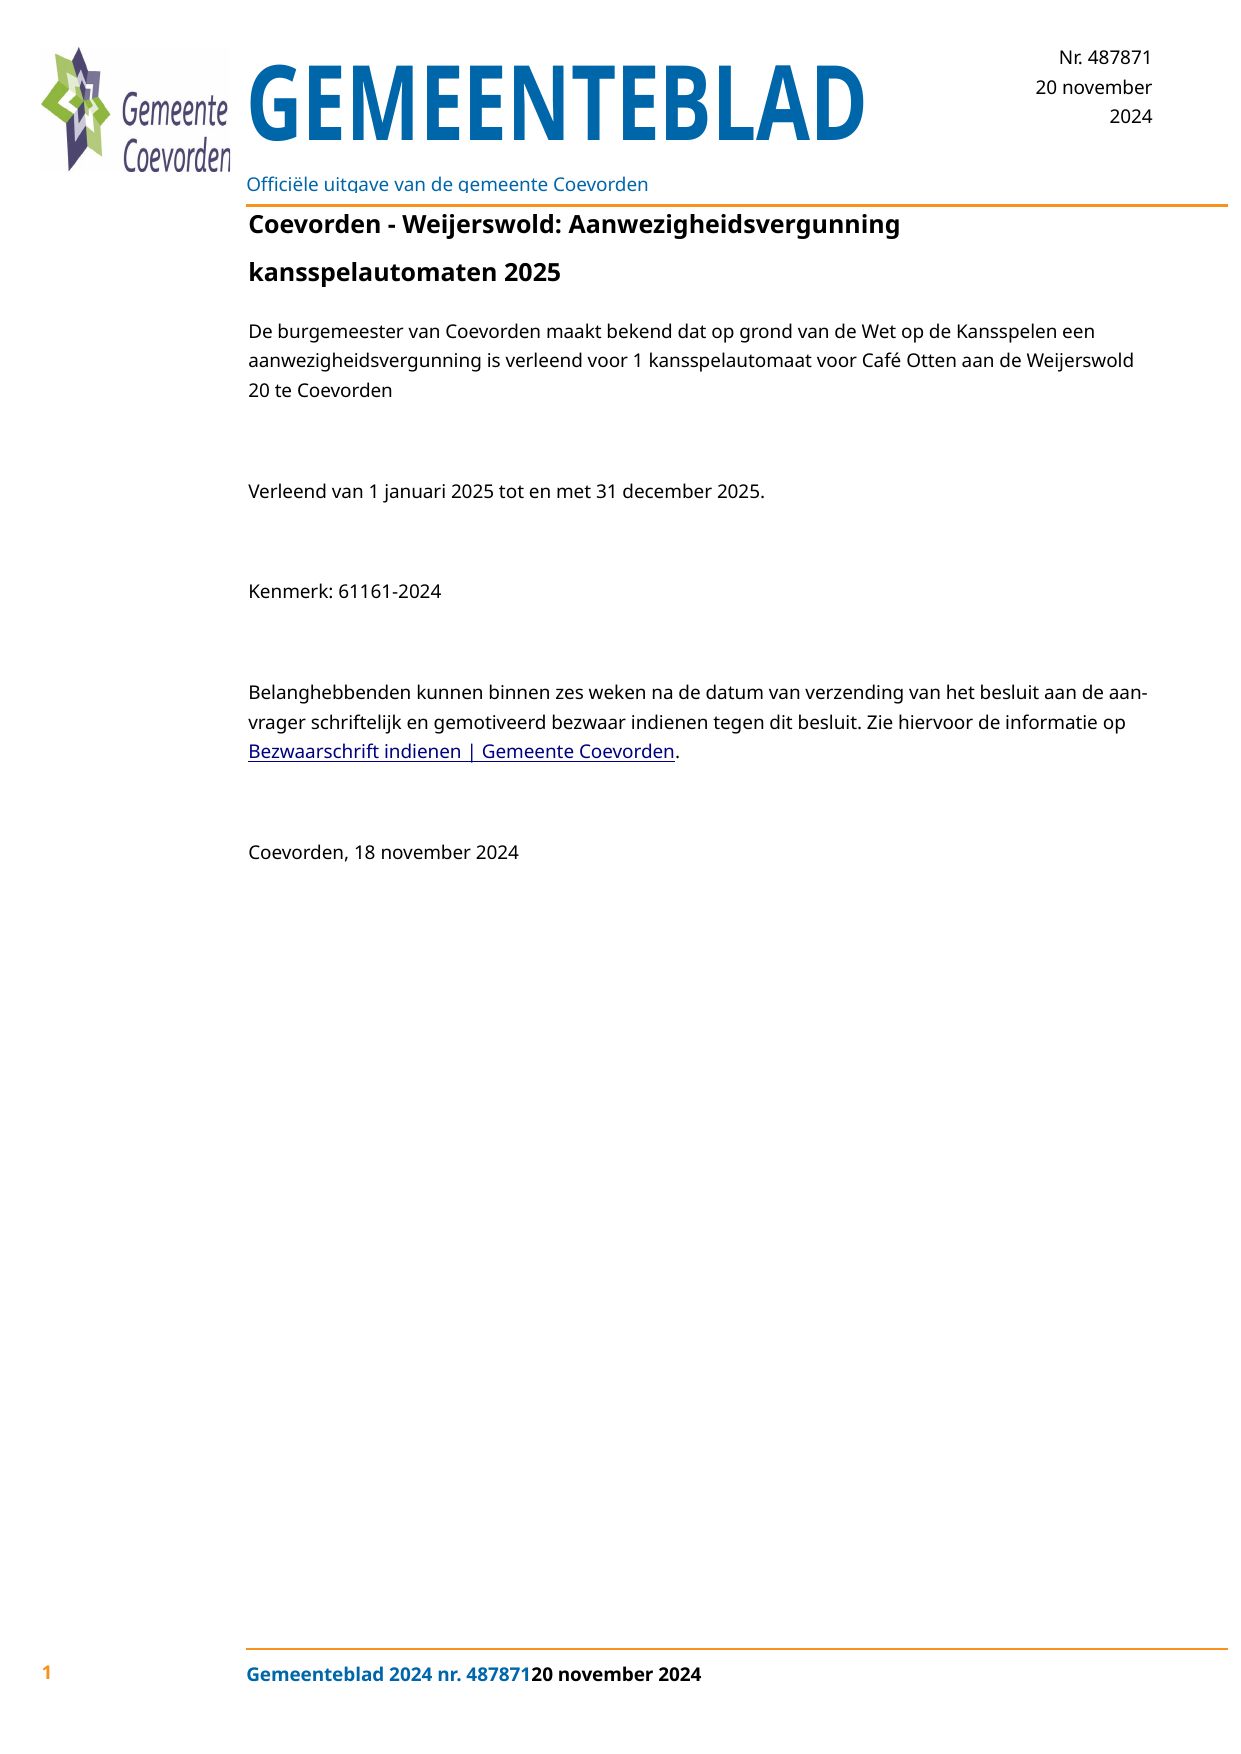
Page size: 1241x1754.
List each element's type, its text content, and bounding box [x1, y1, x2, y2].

picture [41, 47, 231, 172]
text Coevorden - Weijerswold: Aanwezigheidsvergunning kansspelautomaten 2025 [248, 207, 1152, 288]
text Belanghebbenden kunnen binnen zes weken na de datum van verzending van het besluit aan de aan-vrager schriftelijk en gemotiveerd bezwaar indienen tegen dit besluit. Zie hiervoor de informatie op Bezwaarschrift indienen | Gemeente Coevorden. [248, 679, 1152, 764]
text Coevorden, 18 november 2024 [248, 839, 1152, 865]
text Kenmerk: 61161-2024 [248, 579, 1152, 604]
text De burgemeester van Coevorden maakt bekend dat op grond van de Wet op de Kansspelen een aanwezigheidsvergunning is verleend voor 1 kansspelautomaat voor Café Otten aan de Weijerswold 20 te Coevorden [248, 318, 1152, 403]
text Verleend van 1 januari 2025 tot en met 31 december 2025. [248, 478, 1152, 504]
